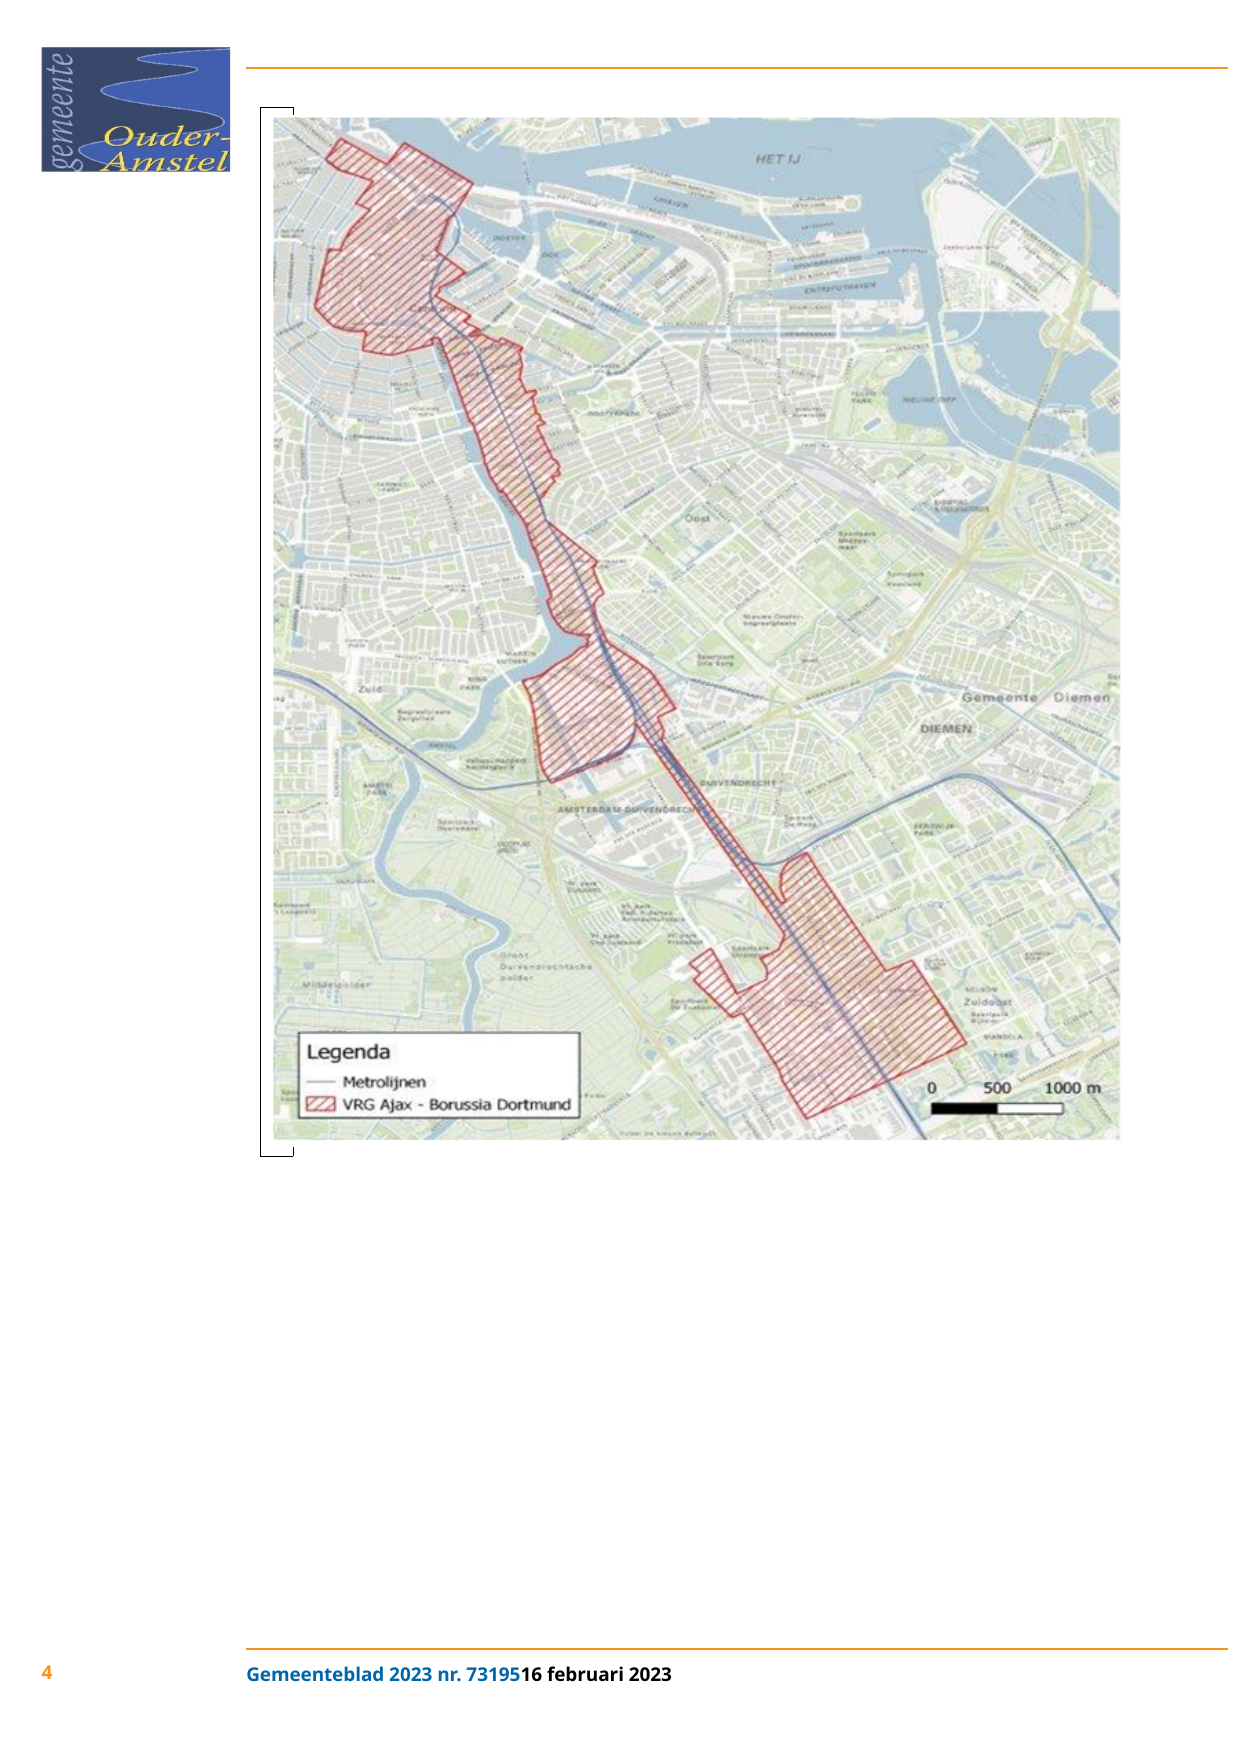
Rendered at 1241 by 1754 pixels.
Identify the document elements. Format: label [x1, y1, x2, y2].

picture [41, 47, 231, 172]
picture [268, 115, 1125, 1147]
